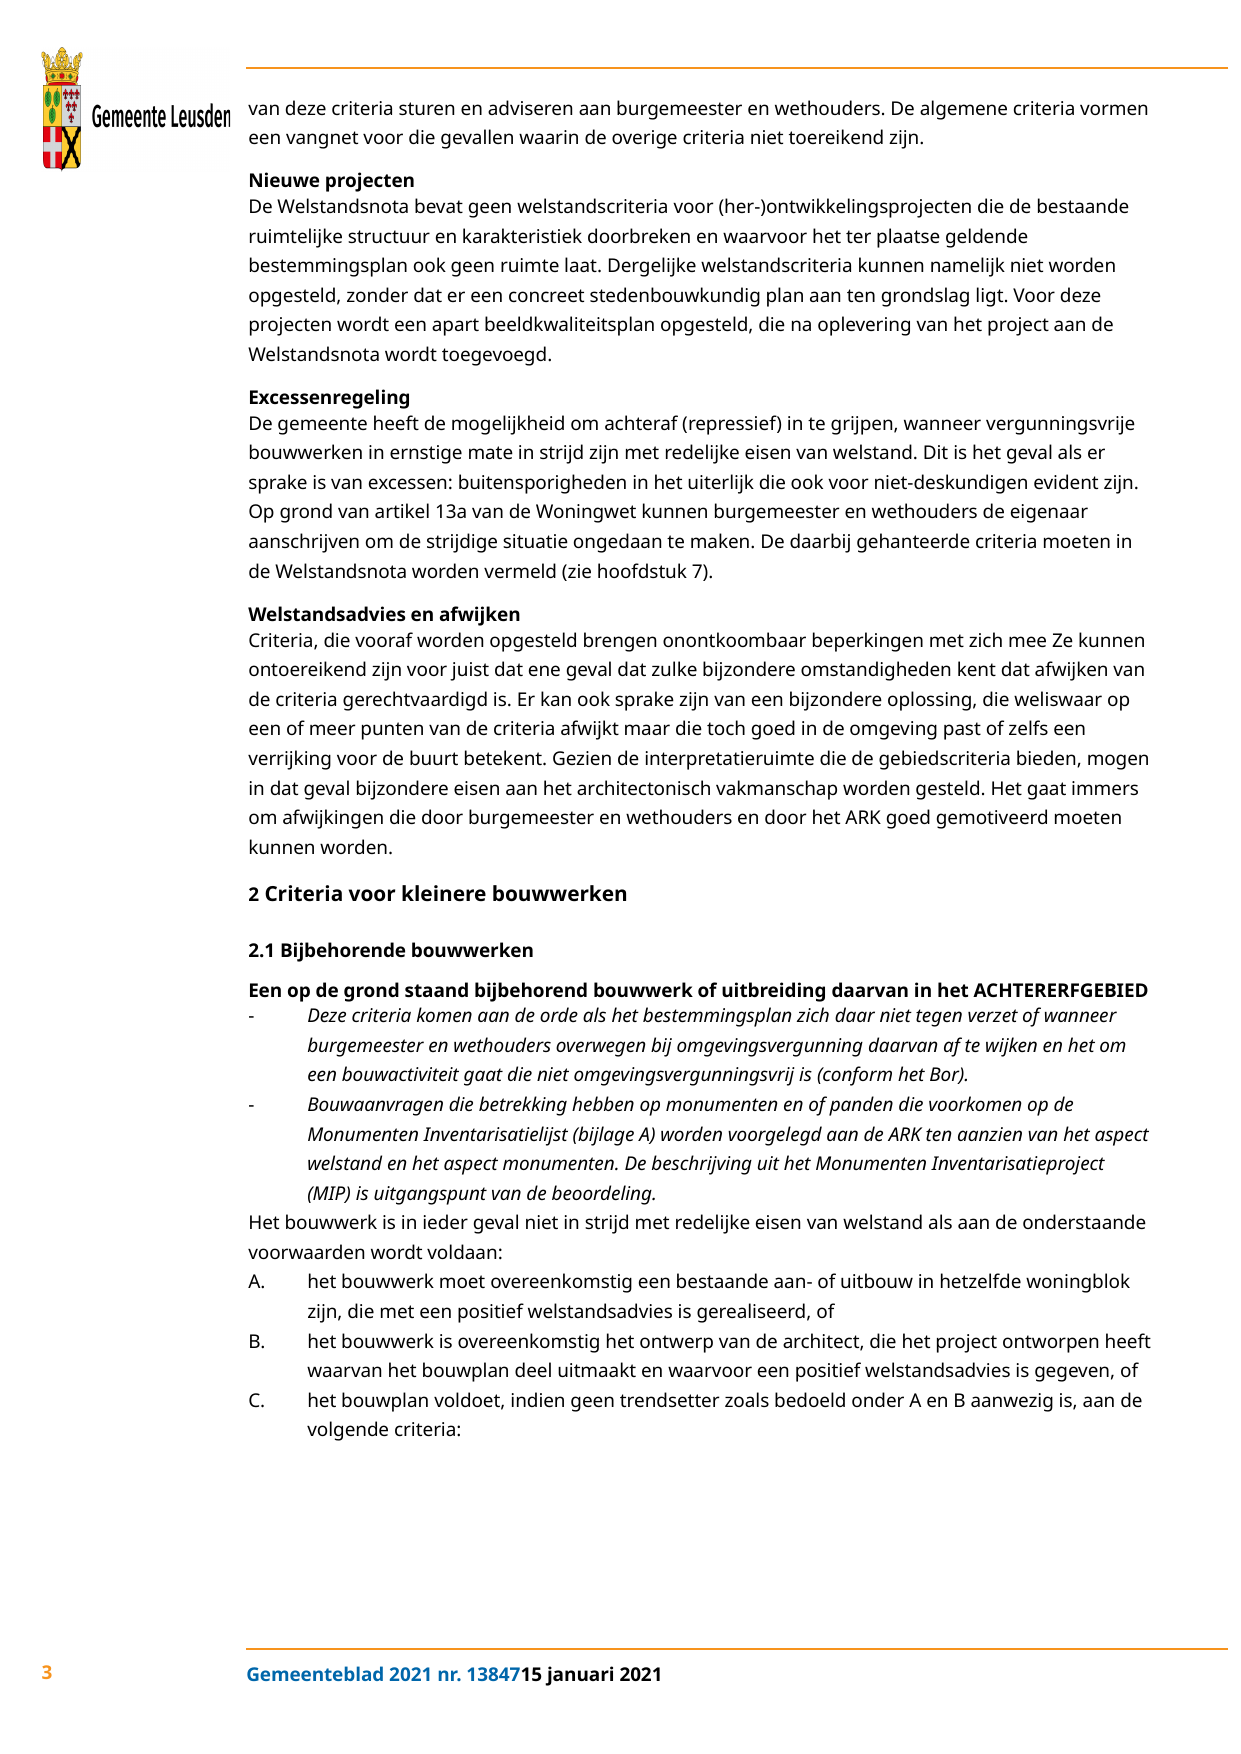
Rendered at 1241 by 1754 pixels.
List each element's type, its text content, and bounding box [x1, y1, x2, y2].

list het bouwwerk is overeenkomstig het ontwerp van de architect, die het project ontworpen heeft waarvan het bouwplan deel uitmaakt en waarvoor een positief welstandsadvies is gegeven, of [248, 1328, 1152, 1383]
text Het bouwwerk is in ieder geval niet in strijd met redelijke eisen van welstand als aan de onderstaande voorwaarden wordt voldaan: [248, 1209, 1152, 1265]
text 2.1 Bijbehorende bouwwerken [248, 937, 1152, 963]
text van deze criteria sturen en adviseren aan burgemeester en wethouders. De algemene criteria vormen een vangnet voor die gevallen waarin de overige criteria niet toereikend zijn. [248, 95, 1152, 150]
text Nieuwe projecten [248, 167, 1152, 193]
list Bouwaanvragen die betrekking hebben op monumenten en of panden die voorkomen op de Monumenten Inventarisatielijst (bijlage A) worden voorgelegd aan de ARK ten aanzien van het aspect welstand en het aspect monumenten. De beschrijving uit het Monumenten Inventarisatieproject (MIP) is uitgangspunt van de beoordeling. [248, 1091, 1152, 1206]
list het bouwwerk moet overeenkomstig een bestaande aan- of uitbouw in hetzelfde woningblok zijn, die met een positief welstandsadvies is gerealiseerd, of [248, 1269, 1152, 1324]
text De gemeente heeft de mogelijkheid om achteraf (repressief) in te grijpen, wanneer vergunningsvrije bouwwerken in ernstige mate in strijd zijn met redelijke eisen van welstand. Dit is het geval als er sprake is van excessen: buitensporigheden in het uiterlijk die ook voor niet-deskundigen evident zijn. Op grond van artikel 13a van de Woningwet kunnen burgemeester en wethouders de eigenaar aanschrijven om de strijdige situatie ongedaan te maken. De daarbij gehanteerde criteria moeten in de Welstandsnota worden vermeld (zie hoofdstuk 7). [248, 410, 1152, 584]
text 2 Criteria voor kleinere bouwwerken [248, 879, 1152, 908]
list het bouwplan voldoet, indien geen trendsetter zoals bedoeld onder A en B aanwezig is, aan de volgende criteria: [248, 1387, 1152, 1442]
text Een op de grond staand bijbehorend bouwwerk of uitbreiding daarvan in het ACHTERERFGEBIED [248, 977, 1152, 1002]
text Welstandsadvies en afwijken [248, 601, 1152, 627]
picture [41, 47, 231, 172]
text Excessenregeling [248, 384, 1152, 410]
text Criteria, die vooraf worden opgesteld brengen onontkoombaar beperkingen met zich mee Ze kunnen ontoereikend zijn voor juist dat ene geval dat zulke bijzondere omstandigheden kent dat afwijken van de criteria gerechtvaardigd is. Er kan ook sprake zijn van een bijzondere oplossing, die weliswaar op een of meer punten van de criteria afwijkt maar die toch goed in de omgeving past of zelfs een verrijking voor de buurt betekent. Gezien de interpretatieruimte die de gebiedscriteria bieden, mogen in dat geval bijzondere eisen aan het architectonisch vakmanschap worden gesteld. Het gaat immers om afwijkingen die door burgemeester en wethouders en door het ARK goed gemotiveerd moeten kunnen worden. [248, 627, 1152, 859]
list Deze criteria komen aan de orde als het bestemmingsplan zich daar niet tegen verzet of wanneer burgemeester en wethouders overwegen bij omgevingsvergunning daarvan af te wijken en het om een bouwactiviteit gaat die niet omgevingsvergunningsvrij is (conform het Bor). [248, 1002, 1152, 1087]
text De Welstandsnota bevat geen welstandscriteria voor (her-)ontwikkelingsprojecten die de bestaande ruimtelijke structuur en karakteristiek doorbreken en waarvoor het ter plaatse geldende bestemmingsplan ook geen ruimte laat. Dergelijke welstandscriteria kunnen namelijk niet worden opgesteld, zonder dat er een concreet stedenbouwkundig plan aan ten grondslag ligt. Voor deze projecten wordt een apart beeldkwaliteitsplan opgesteld, die na oplevering van het project aan de Welstandsnota wordt toegevoegd. [248, 193, 1152, 367]
